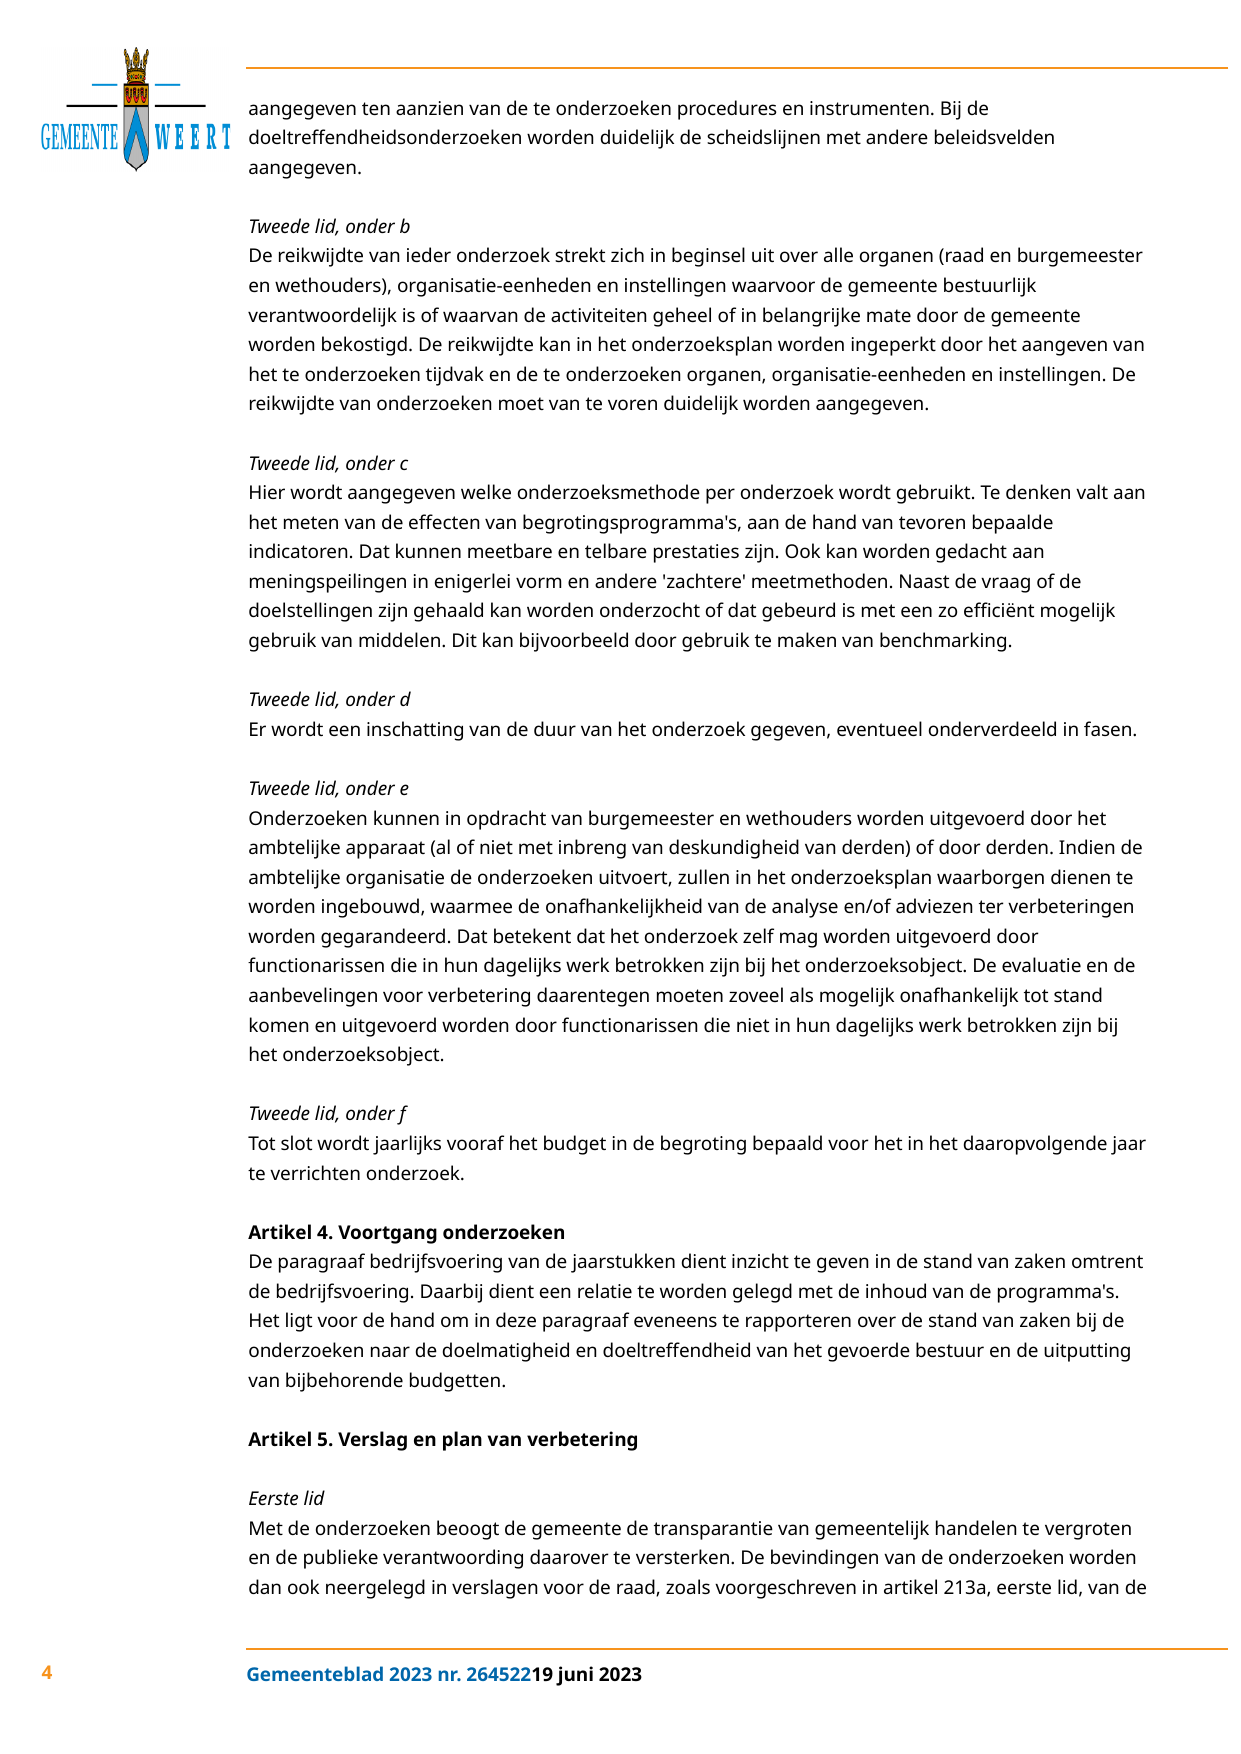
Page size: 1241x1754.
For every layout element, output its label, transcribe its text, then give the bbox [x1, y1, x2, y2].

text Tweede lid, onder d [248, 686, 1152, 712]
text Er wordt een inschatting van de duur van het onderzoek gegeven, eventueel onderverdeeld in fasen. [248, 716, 1152, 742]
text Artikel 5. Verslag en plan van verbetering [248, 1426, 1152, 1452]
picture [41, 47, 231, 172]
text Met de onderzoeken beoogt de gemeente de transparantie van gemeentelijk handelen te vergroten en de publieke verantwoording daarover te versterken. De bevindingen van de onderzoeken worden dan ook neergelegd in verslagen voor de raad, zoals voorgeschreven in artikel 213a, eerste lid, van de [248, 1515, 1152, 1600]
text Eerste lid [248, 1485, 1152, 1511]
text Onderzoeken kunnen in opdracht van burgemeester en wethouders worden uitgevoerd door het ambtelijke apparaat (al of niet met inbreng van deskundigheid van derden) of door derden. Indien de ambtelijke organisatie de onderzoeken uitvoert, zullen in het onderzoeksplan waarborgen dienen te worden ingebouwd, waarmee de onafhankelijkheid van de analyse en/of adviezen ter verbeteringen worden gegarandeerd. Dat betekent dat het onderzoek zelf mag worden uitgevoerd door functionarissen die in hun dagelijks werk betrokken zijn bij het onderzoeksobject. De evaluatie en de aanbevelingen voor verbetering daarentegen moeten zoveel als mogelijk onafhankelijk tot stand komen en uitgevoerd worden door functionarissen die niet in hun dagelijks werk betrokken zijn bij het onderzoeksobject. [248, 805, 1152, 1067]
text De paragraaf bedrijfsvoering van de jaarstukken dient inzicht te geven in de stand van zaken omtrent de bedrijfsvoering. Daarbij dient een relatie te worden gelegd met de inhoud van de programma's. Het ligt voor de hand om in deze paragraaf eveneens te rapporteren over de stand van zaken bij de onderzoeken naar de doelmatigheid en doeltreffendheid van het gevoerde bestuur en de uitputting van bijbehorende budgetten. [248, 1248, 1152, 1393]
text Tot slot wordt jaarlijks vooraf het budget in de begroting bepaald voor het in het daaropvolgende jaar te verrichten onderzoek. [248, 1130, 1152, 1186]
text Artikel 4. Voortgang onderzoeken [248, 1219, 1152, 1245]
text Tweede lid, onder b [248, 213, 1152, 239]
text Hier wordt aangegeven welke onderzoeksmethode per onderzoek wordt gebruikt. Te denken valt aan het meten van de effecten van begrotingsprogramma's, aan de hand van tevoren bepaalde indicatoren. Dat kunnen meetbare en telbare prestaties zijn. Ook kan worden gedacht aan meningspeilingen in enigerlei vorm en andere 'zachtere' meetmethoden. Naast de vraag of de doelstellingen zijn gehaald kan worden onderzocht of dat gebeurd is met een zo efficiënt mogelijk gebruik van middelen. Dit kan bijvoorbeeld door gebruik te maken van benchmarking. [248, 479, 1152, 653]
text Tweede lid, onder f [248, 1101, 1152, 1126]
text De reikwijdte van ieder onderzoek strekt zich in beginsel uit over alle organen (raad en burgemeester en wethouders), organisatie-eenheden en instellingen waarvoor de gemeente bestuurlijk verantwoordelijk is of waarvan de activiteiten geheel of in belangrijke mate door de gemeente worden bekostigd. De reikwijdte kan in het onderzoeksplan worden ingeperkt door het aangeven van het te onderzoeken tijdvak en de te onderzoeken organen, organisatie-eenheden en instellingen. De reikwijdte van onderzoeken moet van te voren duidelijk worden aangegeven. [248, 243, 1152, 416]
text Tweede lid, onder c [248, 450, 1152, 476]
text Tweede lid, onder e [248, 775, 1152, 801]
text aangegeven ten aanzien van de te onderzoeken procedures en instrumenten. Bij de doeltreffendheidsonderzoeken worden duidelijk de scheidslijnen met andere beleidsvelden aangegeven. [248, 95, 1152, 180]
